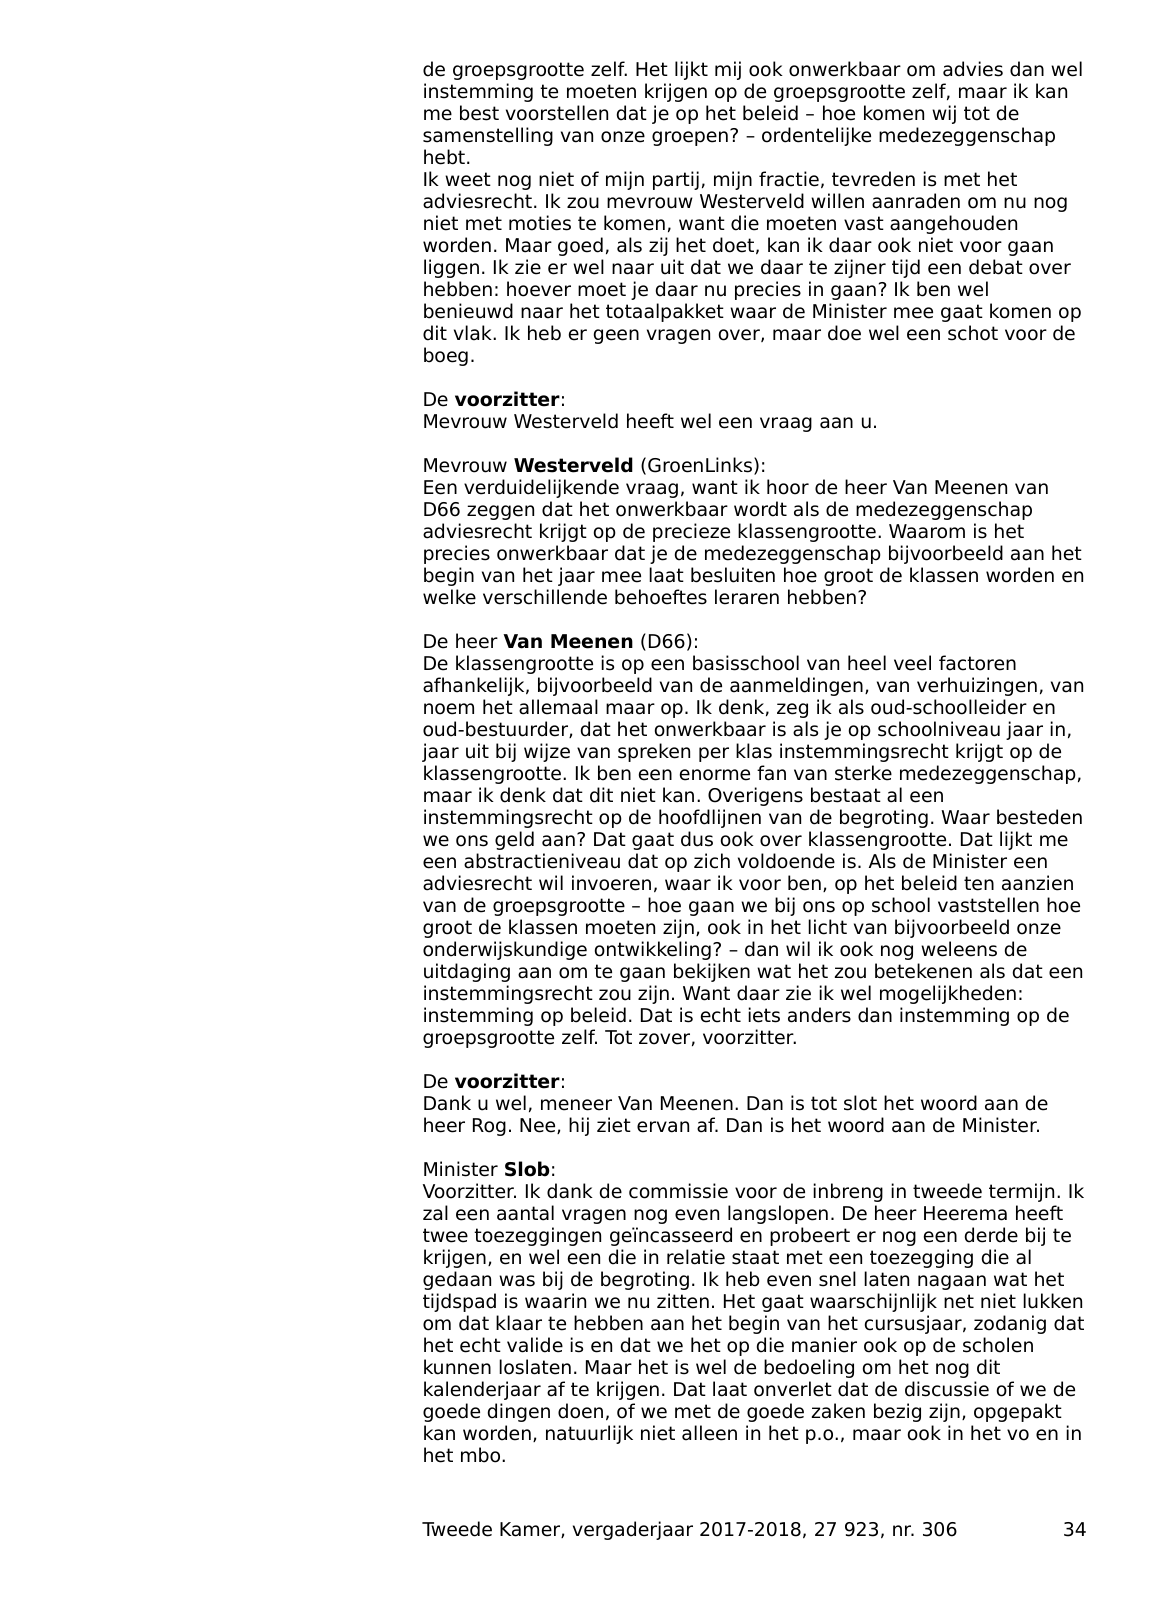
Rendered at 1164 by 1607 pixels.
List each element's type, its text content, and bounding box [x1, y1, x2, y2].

text De voorzitter: [422, 389, 1087, 411]
text Ik weet nog niet of mijn partij, mijn fractie, tevreden is met het adviesrecht. Ik zou mevrouw Westerveld willen aanraden om nu nog niet met moties te komen, want die moeten vast aangehouden worden. Maar goed, als zij het doet, kan ik daar ook niet voor gaan liggen. Ik zie er wel naar uit dat we daar te zijner tijd een debat over hebben: hoever moet je daar nu precies in gaan? Ik ben wel benieuwd naar het totaalpakket waar de Minister mee gaat komen op dit vlak. Ik heb er geen vragen over, maar doe wel een schot voor de boeg. [422, 169, 1087, 367]
text de groepsgrootte zelf. Het lijkt mij ook onwerkbaar om advies dan wel instemming te moeten krijgen op de groepsgrootte zelf, maar ik kan me best voorstellen dat je op het beleid – hoe komen wij tot de samenstelling van onze groepen? – ordentelijke medezeggenschap hebt. [422, 59, 1087, 169]
text De heer Van Meenen (D66): [422, 631, 1087, 653]
text De klassengrootte is op een basisschool van heel veel factoren afhankelijk, bijvoorbeeld van de aanmeldingen, van verhuizingen, van noem het allemaal maar op. Ik denk, zeg ik als oud-schoolleider en oud-bestuurder, dat het onwerkbaar is als je op schoolniveau jaar in, jaar uit bij wijze van spreken per klas instemmingsrecht krijgt op de klassengrootte. Ik ben een enorme fan van sterke medezeggenschap, maar ik denk dat dit niet kan. Overigens bestaat al een instemmingsrecht op de hoofdlijnen van de begroting. Waar besteden we ons geld aan? Dat gaat dus ook over klassengrootte. Dat lijkt me een abstractieniveau dat op zich voldoende is. Als de Minister een adviesrecht wil invoeren, waar ik voor ben, op het beleid ten aanzien van de groepsgrootte – hoe gaan we bij ons op school vaststellen hoe groot de klassen moeten zijn, ook in het licht van bijvoorbeeld onze onderwijskundige ontwikkeling? – dan wil ik ook nog weleens de uitdaging aan om te gaan bekijken wat het zou betekenen als dat een instemmingsrecht zou zijn. Want daar zie ik wel mogelijkheden: instemming op beleid. Dat is echt iets anders dan instemming op de groepsgrootte zelf. Tot zover, voorzitter. [422, 653, 1087, 1049]
text Voorzitter. Ik dank de commissie voor de inbreng in tweede termijn. Ik zal een aantal vragen nog even langslopen. De heer Heerema heeft twee toezeggingen geïncasseerd en probeert er nog een derde bij te krijgen, en wel een die in relatie staat met een toezegging die al gedaan was bij de begroting. Ik heb even snel laten nagaan wat het tijdspad is waarin we nu zitten. Het gaat waarschijnlijk net niet lukken om dat klaar te hebben aan het begin van het cursusjaar, zodanig dat het echt valide is en dat we het op die manier ook op de scholen kunnen loslaten. Maar het is wel de bedoeling om het nog dit kalenderjaar af te krijgen. Dat laat onverlet dat de discussie of we de goede dingen doen, of we met de goede zaken bezig zijn, opgepakt kan worden, natuurlijk niet alleen in het p.o., maar ook in het vo en in het mbo. [422, 1181, 1087, 1467]
text Minister Slob: [422, 1159, 1087, 1181]
text Dank u wel, meneer Van Meenen. Dan is tot slot het woord aan de heer Rog. Nee, hij ziet ervan af. Dan is het woord aan de Minister. [422, 1093, 1087, 1137]
text De voorzitter: [422, 1071, 1087, 1093]
text Mevrouw Westerveld heeft wel een vraag aan u. [422, 411, 1087, 433]
text Mevrouw Westerveld (GroenLinks): [422, 455, 1087, 477]
text Een verduidelijkende vraag, want ik hoor de heer Van Meenen van D66 zeggen dat het onwerkbaar wordt als de medezeggenschap adviesrecht krijgt op de precieze klassengrootte. Waarom is het precies onwerkbaar dat je de medezeggenschap bijvoorbeeld aan het begin van het jaar mee laat besluiten hoe groot de klassen worden en welke verschillende behoeftes leraren hebben? [422, 477, 1087, 609]
